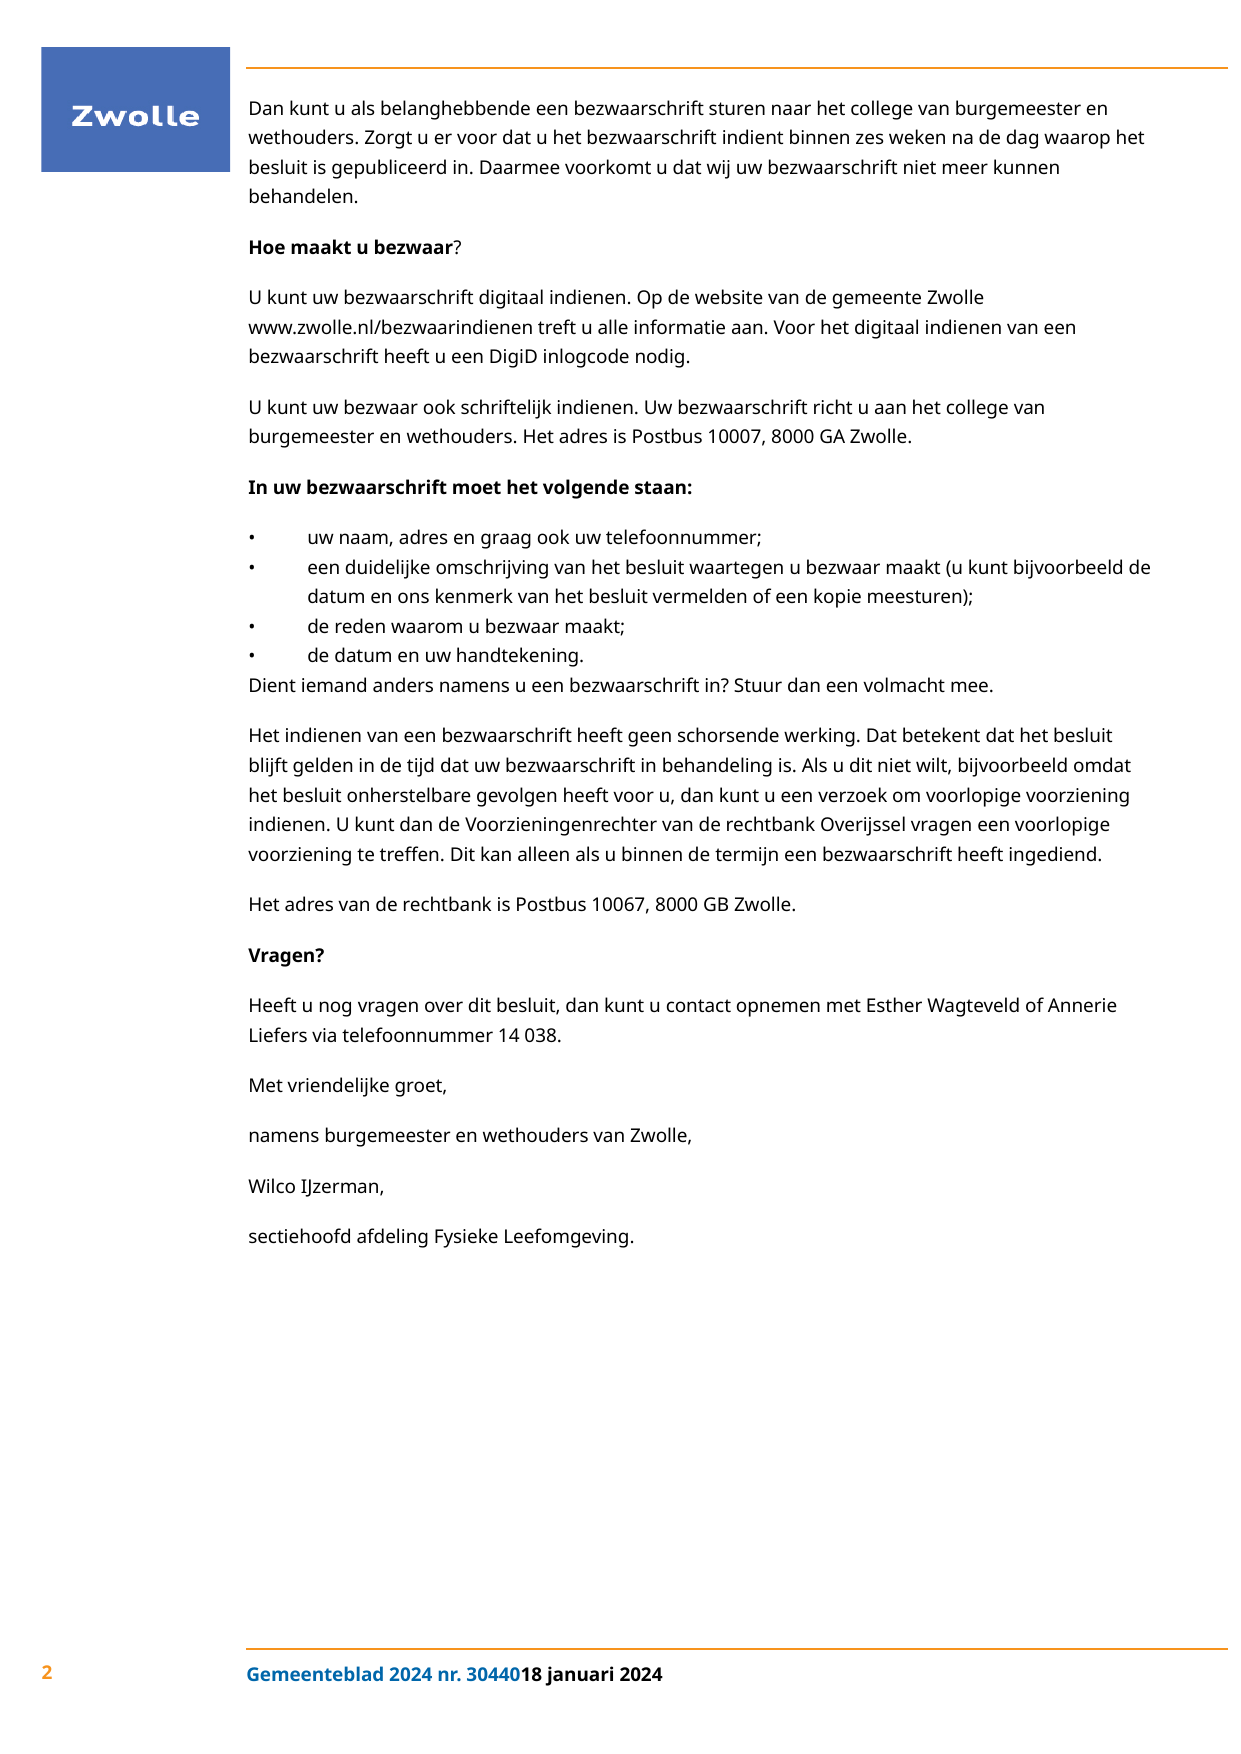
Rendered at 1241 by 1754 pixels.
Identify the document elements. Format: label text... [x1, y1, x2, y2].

text U kunt uw bezwaarschrift digitaal indienen. Op de website van de gemeente Zwolle www.zwolle.nl/bezwaarindienen treft u alle informatie aan. Voor het digitaal indienen van een bezwaarschrift heeft u een DigiD inlogcode nodig. [248, 284, 1152, 369]
text Hoe maakt u bezwaar? [248, 234, 1152, 260]
text Heeft u nog vragen over dit besluit, dan kunt u contact opnemen met Esther Wagteveld of Annerie Liefers via telefoonnummer 14 038. [248, 992, 1152, 1048]
text In uw bezwaarschrift moet het volgende staan: [248, 474, 1152, 500]
text Wilco IJzerman, [248, 1173, 1152, 1199]
list een duidelijke omschrijving van het besluit waartegen u bezwaar maakt (u kunt bijvoorbeeld de datum en ons kenmerk van het besluit vermelden of een kopie meesturen); [248, 554, 1152, 609]
text Dient iemand anders namens u een bezwaarschrift in? Stuur dan een volmacht mee. [248, 672, 1152, 698]
list de reden waarom u bezwaar maakt; [248, 613, 1152, 639]
text Met vriendelijke groet, [248, 1072, 1152, 1098]
picture [41, 47, 231, 172]
text Het adres van de rechtbank is Postbus 10067, 8000 GB Zwolle. [248, 891, 1152, 917]
text Het indienen van een bezwaarschrift heeft geen schorsende werking. Dat betekent dat het besluit blijft gelden in de tijd dat uw bezwaarschrift in behandeling is. Als u dit niet wilt, bijvoorbeeld omdat het besluit onherstelbare gevolgen heeft voor u, dan kunt u een verzoek om voorlopige voorziening indienen. U kunt dan de Voorzieningenrechter van de rechtbank Overijssel vragen een voorlopige voorziening te treffen. Dit kan alleen als u binnen de termijn een bezwaarschrift heeft ingediend. [248, 723, 1152, 867]
text U kunt uw bezwaar ook schriftelijk indienen. Uw bezwaarschrift richt u aan het college van burgemeester en wethouders. Het adres is Postbus 10007, 8000 GA Zwolle. [248, 394, 1152, 449]
text Vragen? [248, 942, 1152, 968]
list uw naam, adres en graag ook uw telefoonnummer; [248, 524, 1152, 550]
text namens burgemeester en wethouders van Zwolle, [248, 1123, 1152, 1148]
list de datum en uw handtekening. [248, 643, 1152, 668]
text Dan kunt u als belanghebbende een bezwaarschrift sturen naar het college van burgemeester en wethouders. Zorgt u er voor dat u het bezwaarschrift indient binnen zes weken na de dag waarop het besluit is gepubliceerd in. Daarmee voorkomt u dat wij uw bezwaarschrift niet meer kunnen behandelen. [248, 95, 1152, 209]
text sectiehoofd afdeling Fysieke Leefomgeving. [248, 1223, 1152, 1249]
